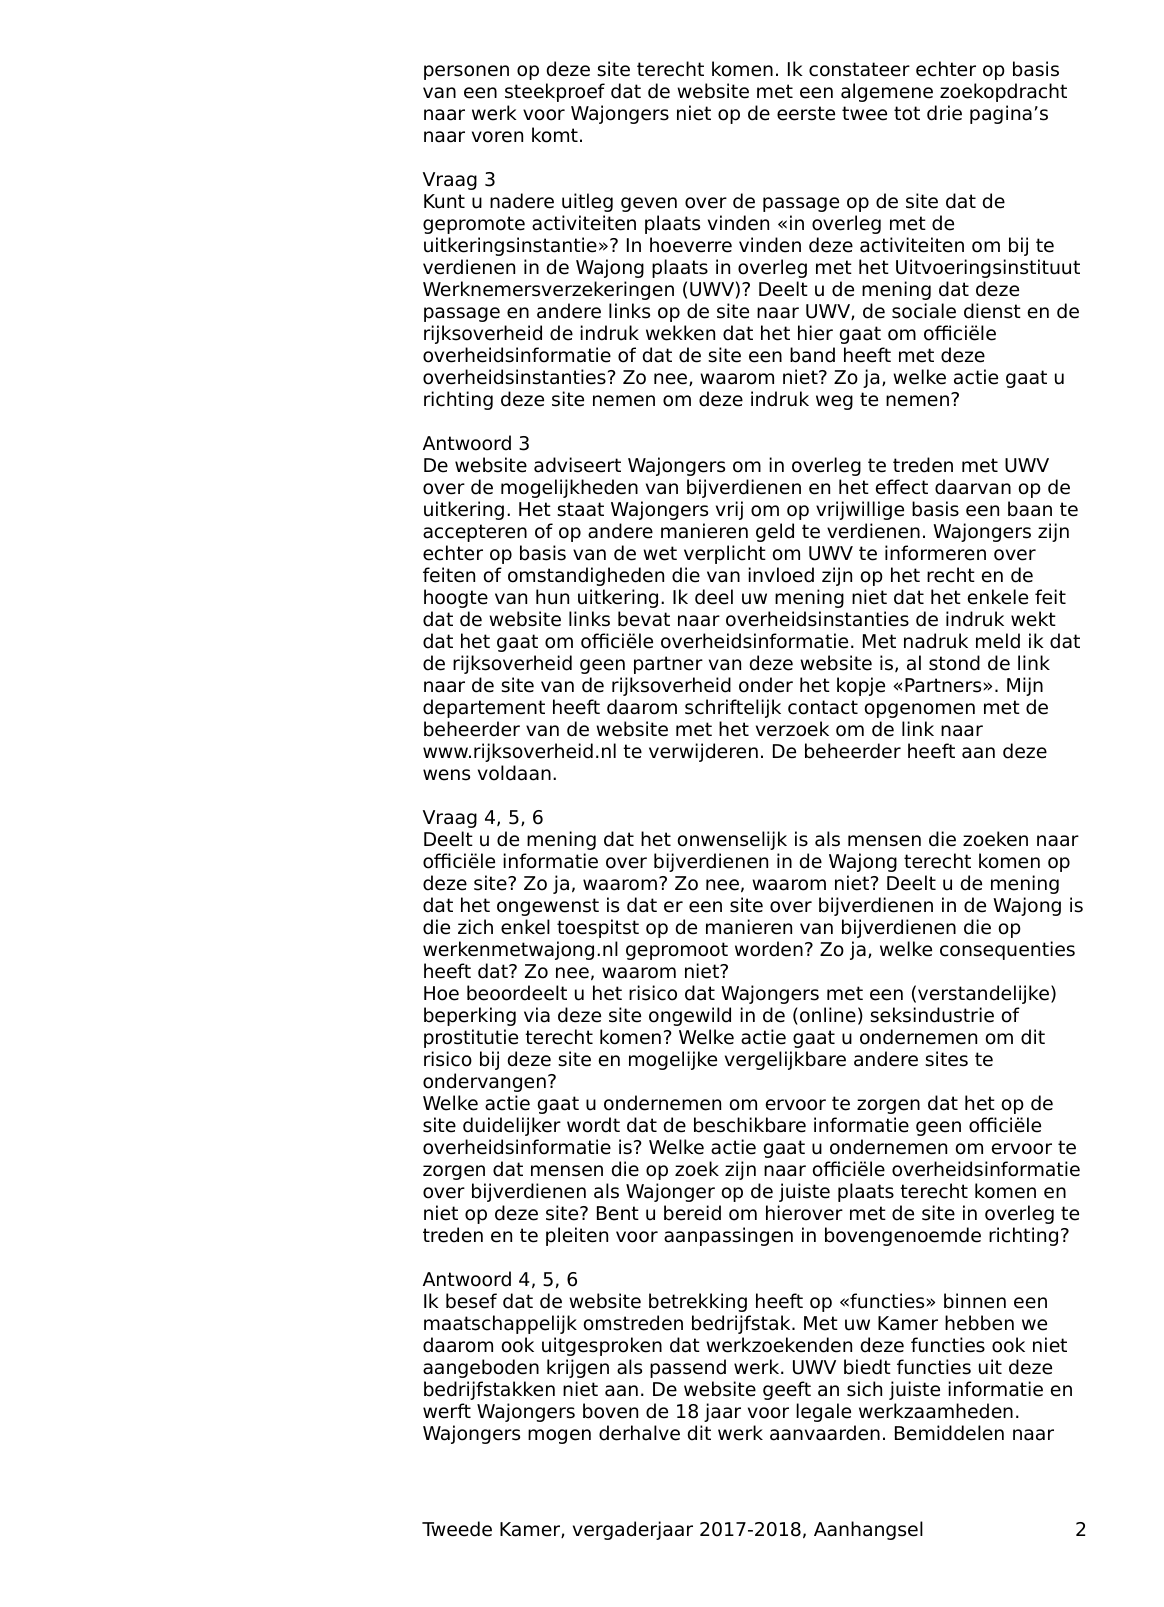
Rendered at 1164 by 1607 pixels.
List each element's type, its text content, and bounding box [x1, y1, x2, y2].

text Antwoord 4, 5, 6 [422, 1269, 1087, 1291]
text Ik besef dat de website betrekking heeft op «functies» binnen een maatschappelijk omstreden bedrijfstak. Met uw Kamer hebben we daarom ook uitgesproken dat werkzoekenden deze functies ook niet aangeboden krijgen als passend werk. UWV biedt functies uit deze bedrijfstakken niet aan. De website geeft an sich juiste informatie en werft Wajongers boven de 18 jaar voor legale werkzaamheden. Wajongers mogen derhalve dit werk aanvaarden. Bemiddelen naar [422, 1291, 1087, 1444]
text Deelt u de mening dat het onwenselijk is als mensen die zoeken naar officiële informatie over bijverdienen in de Wajong terecht komen op deze site? Zo ja, waarom? Zo nee, waarom niet? Deelt u de mening dat het ongewenst is dat er een site over bijverdienen in de Wajong is die zich enkel toespitst op de manieren van bijverdienen die op werkenmetwajong.nl gepromoot worden? Zo ja, welke consequenties heeft dat? Zo nee, waarom niet? [422, 829, 1087, 983]
text personen op deze site terecht komen. Ik constateer echter op basis van een steekproef dat de website met een algemene zoekopdracht naar werk voor Wajongers niet op de eerste twee tot drie pagina’s naar voren komt. [422, 59, 1087, 147]
text Vraag 3 [422, 169, 1087, 191]
text Kunt u nadere uitleg geven over de passage op de site dat de gepromote activiteiten plaats vinden «in overleg met de uitkeringsinstantie»? In hoeverre vinden deze activiteiten om bij te verdienen in de Wajong plaats in overleg met het Uitvoeringsinstituut Werknemersverzekeringen (UWV)? Deelt u de mening dat deze passage en andere links op de site naar UWV, de sociale dienst en de rijksoverheid de indruk wekken dat het hier gaat om officiële overheidsinformatie of dat de site een band heeft met deze overheidsinstanties? Zo nee, waarom niet? Zo ja, welke actie gaat u richting deze site nemen om deze indruk weg te nemen? [422, 191, 1087, 411]
text Hoe beoordeelt u het risico dat Wajongers met een (verstandelijke) beperking via deze site ongewild in de (online) seksindustrie of prostitutie terecht komen? Welke actie gaat u ondernemen om dit risico bij deze site en mogelijke vergelijkbare andere sites te ondervangen? [422, 983, 1087, 1093]
text De website adviseert Wajongers om in overleg te treden met UWV over de mogelijkheden van bijverdienen en het effect daarvan op de uitkering. Het staat Wajongers vrij om op vrijwillige basis een baan te accepteren of op andere manieren geld te verdienen. Wajongers zijn echter op basis van de wet verplicht om UWV te informeren over feiten of omstandigheden die van invloed zijn op het recht en de hoogte van hun uitkering. Ik deel uw mening niet dat het enkele feit dat de website links bevat naar overheidsinstanties de indruk wekt dat het gaat om officiële overheidsinformatie. Met nadruk meld ik dat de rijksoverheid geen partner van deze website is, al stond de link naar de site van de rijksoverheid onder het kopje «Partners». Mijn departement heeft daarom schriftelijk contact opgenomen met de beheerder van de website met het verzoek om de link naar www.rijksoverheid.nl te verwijderen. De beheerder heeft aan deze wens voldaan. [422, 455, 1087, 785]
text Vraag 4, 5, 6 [422, 807, 1087, 829]
text Welke actie gaat u ondernemen om ervoor te zorgen dat het op de site duidelijker wordt dat de beschikbare informatie geen officiële overheidsinformatie is? Welke actie gaat u ondernemen om ervoor te zorgen dat mensen die op zoek zijn naar officiële overheidsinformatie over bijverdienen als Wajonger op de juiste plaats terecht komen en niet op deze site? Bent u bereid om hierover met de site in overleg te treden en te pleiten voor aanpassingen in bovengenoemde richting? [422, 1093, 1087, 1247]
text Antwoord 3 [422, 433, 1087, 455]
